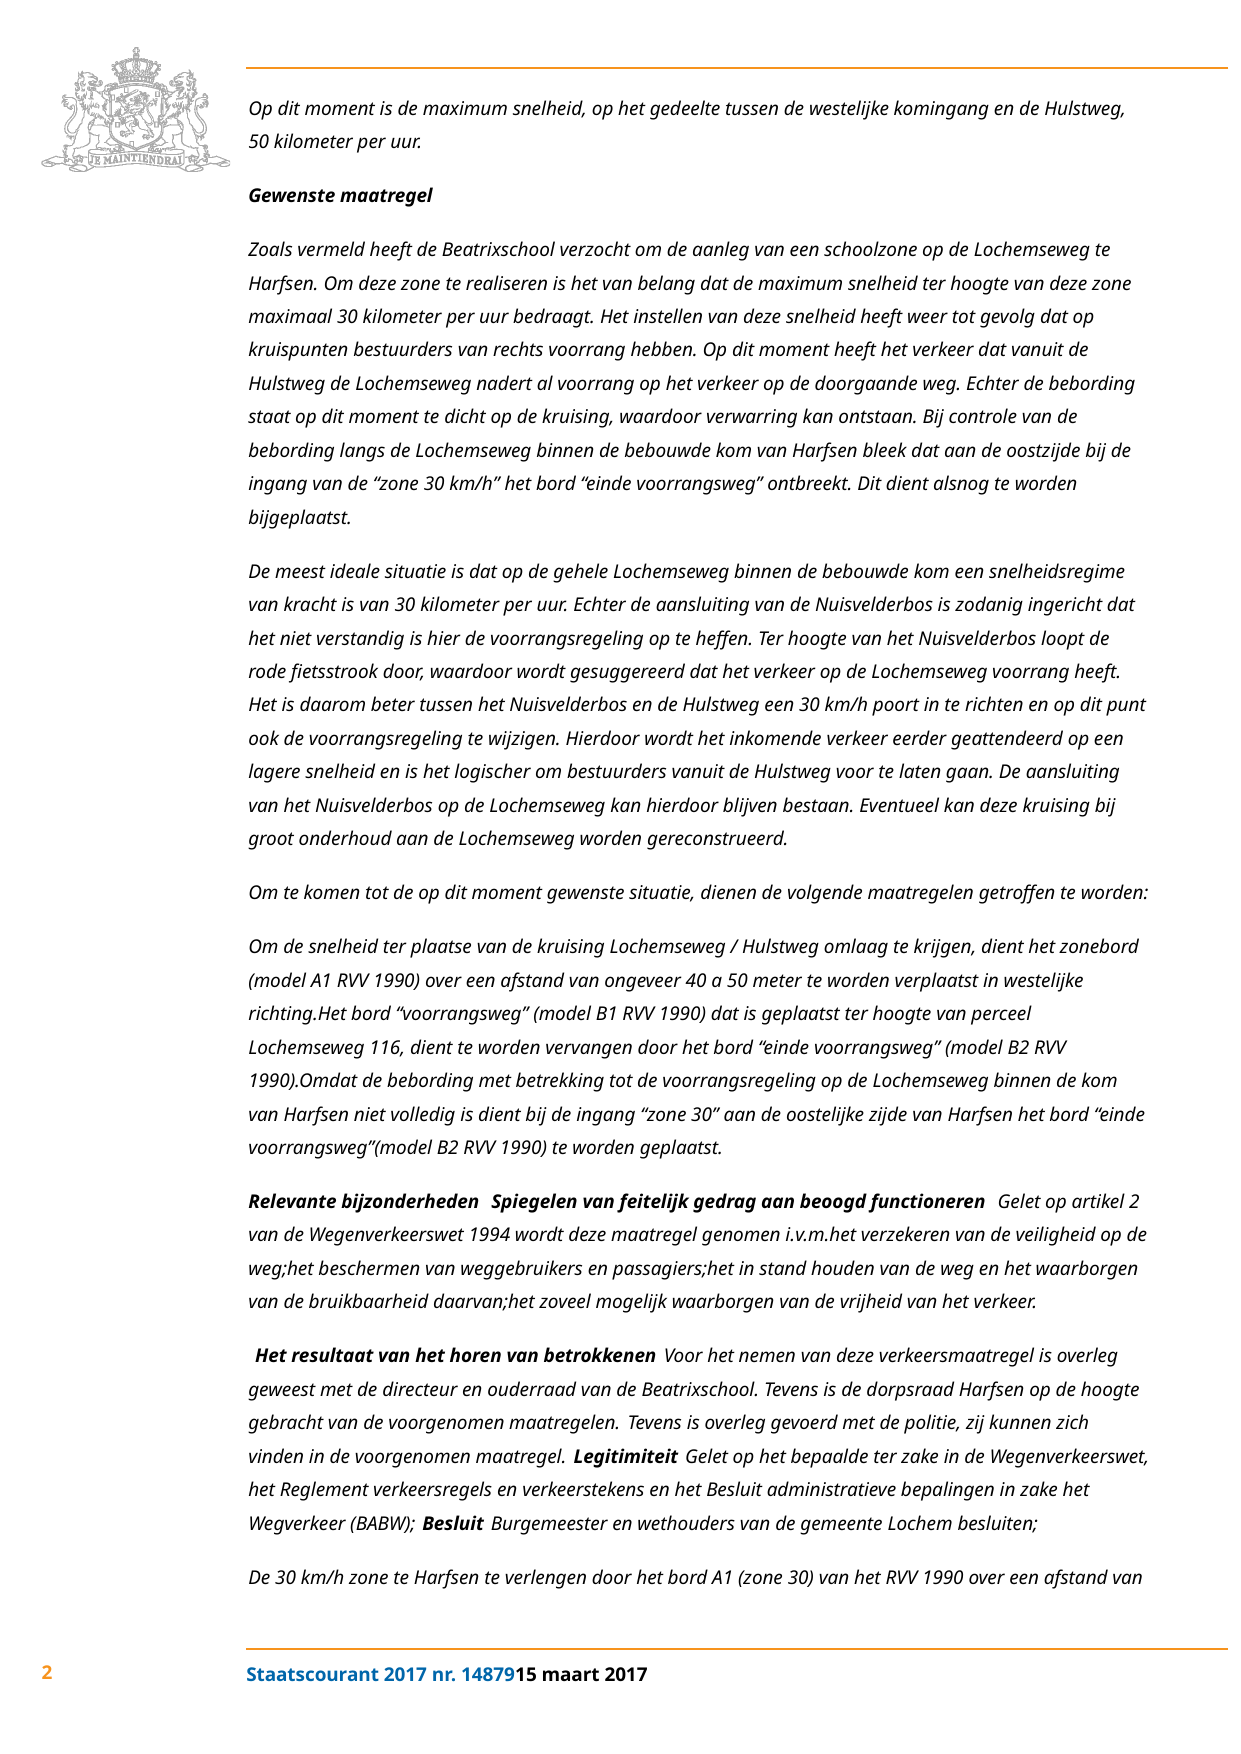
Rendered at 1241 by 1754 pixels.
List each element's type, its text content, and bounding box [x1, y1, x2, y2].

text De meest ideale situatie is dat op de gehele Lochemseweg binnen de bebouwde kom een snelheidsregime van kracht is van 30 kilometer per uur. Echter de aansluiting van de Nuisvelderbos is zodanig ingericht dat het niet verstandig is hier de voorrangsregeling op te heffen. Ter hoogte van het Nuisvelderbos loopt de rode fietsstrook door, waardoor wordt gesuggereerd dat het verkeer op de Lochemseweg voorrang heeft. Het is daarom beter tussen het Nuisvelderbos en de Hulstweg een 30 km/h poort in te richten en op dit punt ook de voorrangsregeling te wijzigen. Hierdoor wordt het inkomende verkeer eerder geattendeerd op een lagere snelheid en is het logischer om bestuurders vanuit de Hulstweg voor te laten gaan. De aansluiting van het Nuisvelderbos op de Lochemseweg kan hierdoor blijven bestaan. Eventueel kan deze kruising bij groot onderhoud aan de Lochemseweg worden gereconstrueerd. [248, 558, 1152, 851]
text Relevante bijzonderheden Spiegelen van feitelijk gedrag aan beoogd functioneren Gelet op artikel 2 van de Wegenverkeerswet 1994 wordt deze maatregel genomen i.v.m.het verzekeren van de veiligheid op de weg;het beschermen van weggebruikers en passagiers;het in stand houden van de weg en het waarborgen van de bruikbaarheid daarvan;het zoveel mogelijk waarborgen van de vrijheid van het verkeer. [248, 1188, 1152, 1314]
text Zoals vermeld heeft de Beatrixschool verzocht om de aanleg van een schoolzone op de Lochemseweg te Harfsen. Om deze zone te realiseren is het van belang dat de maximum snelheid ter hoogte van deze zone maximaal 30 kilometer per uur bedraagt. Het instellen van deze snelheid heeft weer tot gevolg dat op kruispunten bestuurders van rechts voorrang hebben. Op dit moment heeft het verkeer dat vanuit de Hulstweg de Lochemseweg nadert al voorrang op het verkeer op de doorgaande weg. Echter de bebording staat op dit moment te dicht op de kruising, waardoor verwarring kan ontstaan. Bij controle van de bebording langs de Lochemseweg binnen de bebouwde kom van Harfsen bleek dat aan de oostzijde bij de ingang van de “zone 30 km/h” het bord “einde voorrangsweg” ontbreekt. Dit dient alsnog te worden bijgeplaatst. [248, 236, 1152, 529]
picture [41, 47, 231, 172]
text Om de snelheid ter plaatse van de kruising Lochemseweg / Hulstweg omlaag te krijgen, dient het zonebord (model A1 RVV 1990) over een afstand van ongeveer 40 a 50 meter te worden verplaatst in westelijke richting.Het bord “voorrangsweg” (model B1 RVV 1990) dat is geplaatst ter hoogte van perceel Lochemseweg 116, dient te worden vervangen door het bord “einde voorrangsweg” (model B2 RVV 1990).Omdat de bebording met betrekking tot de voorrangsregeling op de Lochemseweg binnen de kom van Harfsen niet volledig is dient bij de ingang “zone 30” aan de oostelijke zijde van Harfsen het bord “einde voorrangsweg”(model B2 RVV 1990) te worden geplaatst. [248, 933, 1152, 1160]
text Om te komen tot de op dit moment gewenste situatie, dienen de volgende maatregelen getroffen te worden: [248, 879, 1152, 905]
text Het resultaat van het horen van betrokkenen Voor het nemen van deze verkeersmaatregel is overleg geweest met de directeur en ouderraad van de Beatrixschool. Tevens is de dorpsraad Harfsen op de hoogte gebracht van de voorgenomen maatregelen. Tevens is overleg gevoerd met de politie, zij kunnen zich vinden in de voorgenomen maatregel. Legitimiteit Gelet op het bepaalde ter zake in de Wegenverkeerswet, het Reglement verkeersregels en verkeerstekens en het Besluit administratieve bepalingen in zake het Wegverkeer (BABW); Besluit Burgemeester en wethouders van de gemeente Lochem besluiten; [248, 1343, 1152, 1536]
text Gewenste maatregel [248, 182, 1152, 208]
text De 30 km/h zone te Harfsen te verlengen door het bord A1 (zone 30) van het RVV 1990 over een afstand van [248, 1564, 1152, 1589]
text Op dit moment is de maximum snelheid, op het gedeelte tussen de westelijke komingang en de Hulstweg, 50 kilometer per uur. [248, 95, 1152, 154]
